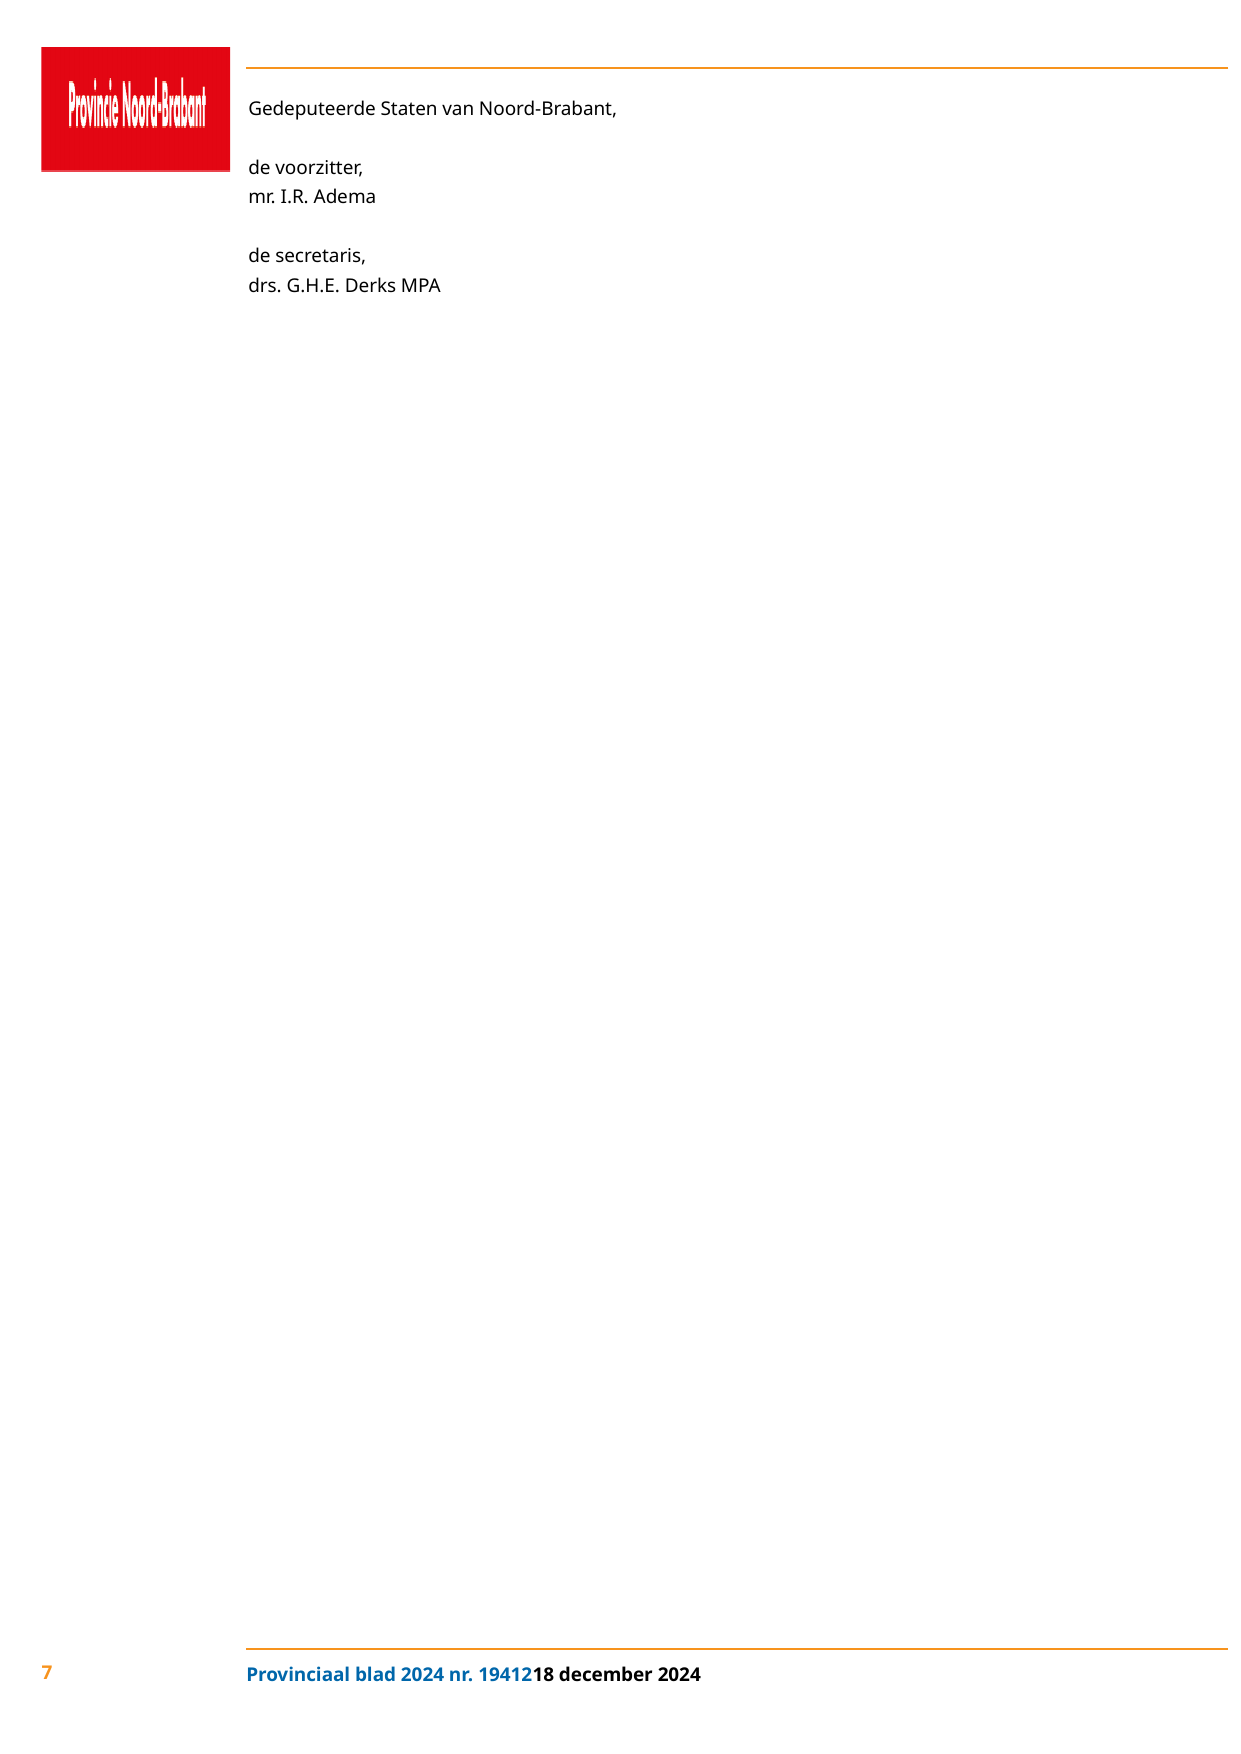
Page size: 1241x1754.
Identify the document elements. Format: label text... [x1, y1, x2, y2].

text de secretaris, [248, 243, 1152, 268]
picture [41, 47, 231, 172]
text Gedeputeerde Staten van Noord-Brabant, [248, 95, 1152, 121]
text mr. I.R. Adema [248, 183, 1152, 209]
text drs. G.H.E. Derks MPA [248, 272, 1152, 298]
text de voorzitter, [248, 154, 1152, 180]
